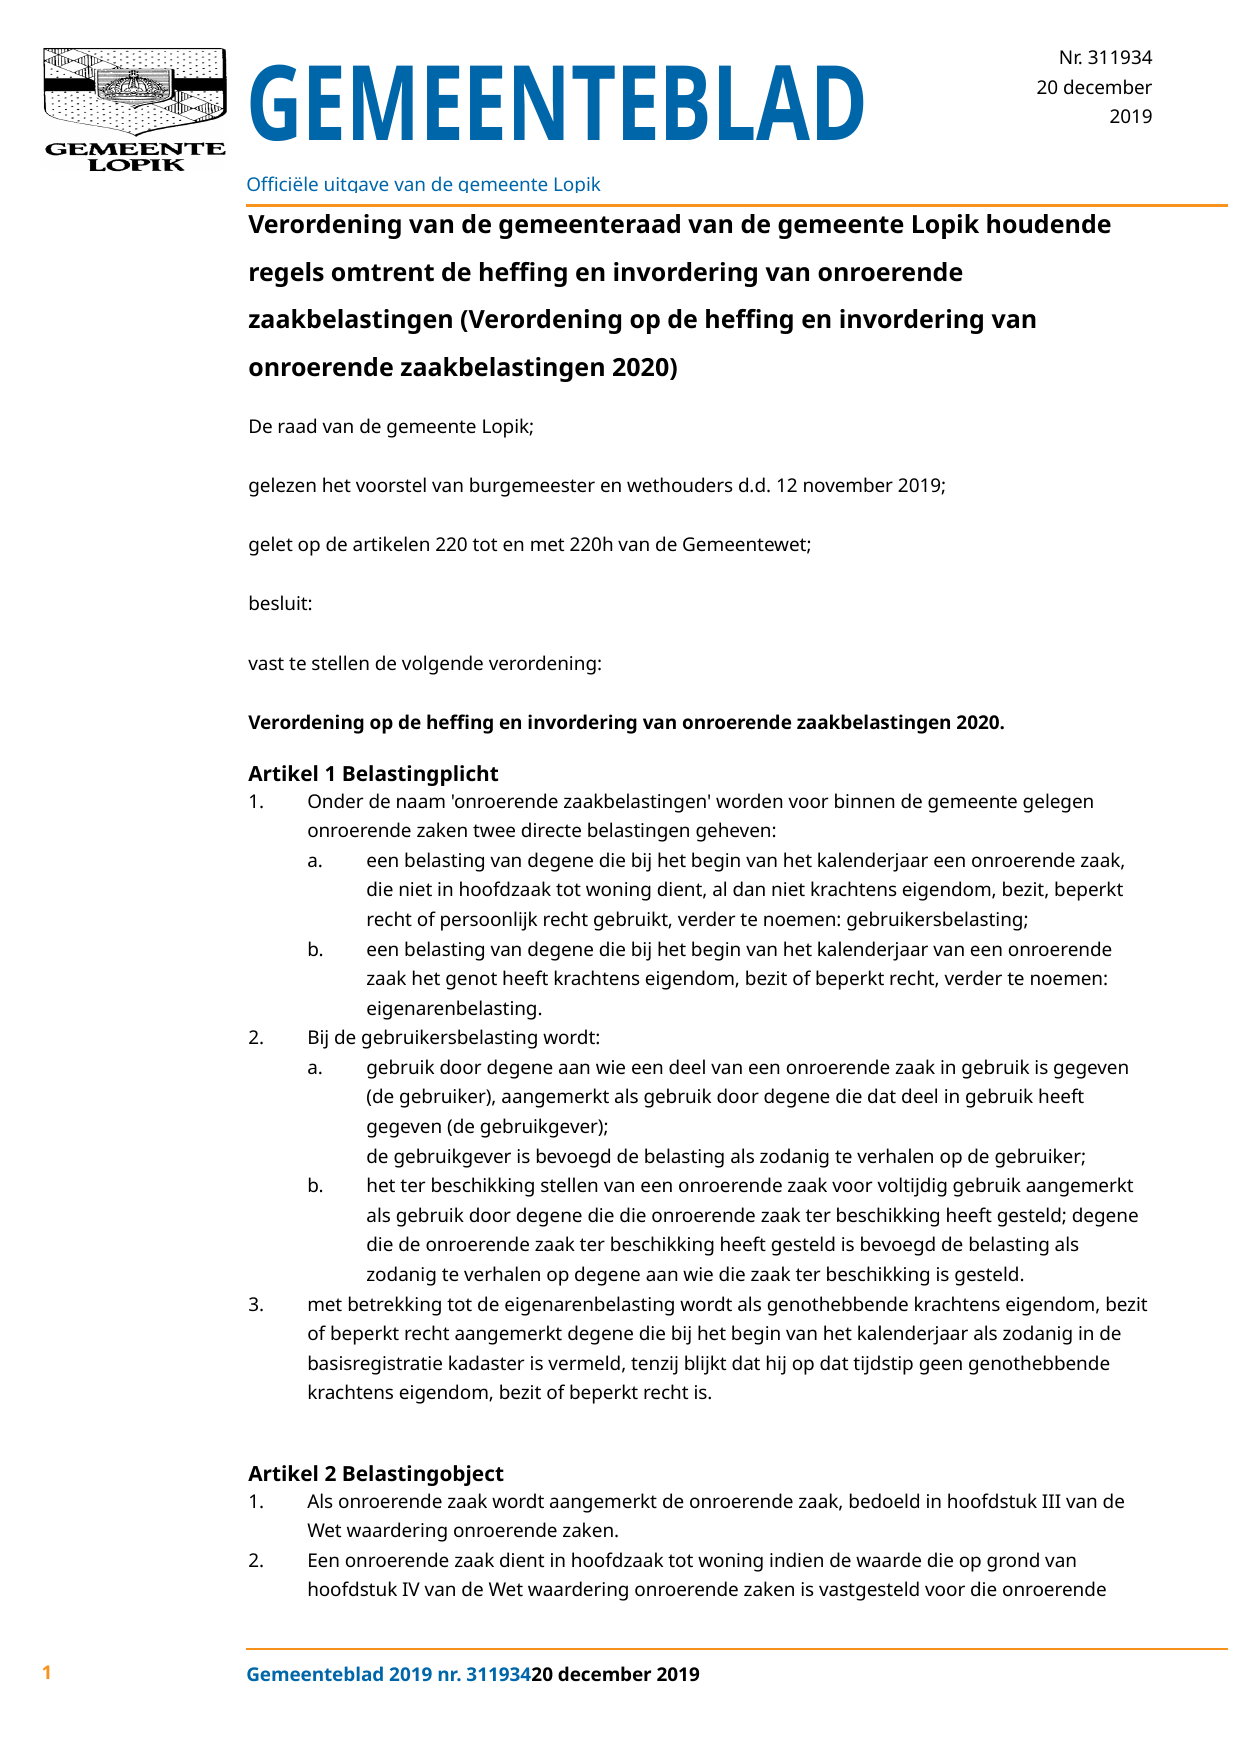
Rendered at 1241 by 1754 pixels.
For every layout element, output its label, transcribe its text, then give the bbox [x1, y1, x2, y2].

list Een onroerende zaak dient in hoofdzaak tot woning indien de waarde die op grond van hoofdstuk IV van de Wet waardering onroerende zaken is vastgesteld voor die onroerende [248, 1547, 1152, 1602]
list Onder de naam 'onroerende zaakbelastingen' worden voor binnen de gemeente gelegen onroerende zaken twee directe belastingen geheven: [248, 788, 1152, 843]
list Als onroerende zaak wordt aangemerkt de onroerende zaak, bedoeld in hoofdstuk III van de Wet waardering onroerende zaken. [248, 1488, 1152, 1543]
text Artikel 1 Belastingplicht [248, 759, 1152, 788]
list met betrekking tot de eigenarenbelasting wordt als genothebbende krachtens eigendom, bezit of beperkt recht aangemerkt degene die bij het begin van het kalenderjaar als zodanig in de basisregistratie kadaster is vermeld, tenzij blijkt dat hij op dat tijdstip geen genothebbende krachtens eigendom, bezit of beperkt recht is. [248, 1291, 1152, 1405]
text Verordening op de heffing en invordering van onroerende zaakbelastingen 2020. [248, 709, 1152, 735]
text besluit: [248, 591, 1152, 616]
text Artikel 2 Belastingobject [248, 1459, 1152, 1488]
list Bij de gebruikersbelasting wordt: [248, 1024, 1152, 1050]
list gebruik door degene aan wie een deel van een onroerende zaak in gebruik is gegeven (de gebruiker), aangemerkt als gebruik door degene die dat deel in gebruik heeft gegeven (de gebruikgever); [307, 1054, 1152, 1139]
list een belasting van degene die bij het begin van het kalenderjaar van een onroerende zaak het genot heeft krachtens eigendom, bezit of beperkt recht, verder te noemen: eigenarenbelasting. [307, 936, 1152, 1021]
text Verordening van de gemeenteraad van de gemeente Lopik houdende regels omtrent de heffing en invordering van onroerende zaakbelastingen (Verordening op de heffing en invordering van onroerende zaakbelastingen 2020) [248, 207, 1152, 384]
list het ter beschikking stellen van een onroerende zaak voor voltijdig gebruik aangemerkt als gebruik door degene die die onroerende zaak ter beschikking heeft gesteld; degene die de onroerende zaak ter beschikking heeft gesteld is bevoegd de belasting als zodanig te verhalen op degene aan wie die zaak ter beschikking is gesteld. [307, 1172, 1152, 1287]
text gelet op de artikelen 220 tot en met 220h van de Gemeentewet; [248, 531, 1152, 557]
list de gebruikgever is bevoegd de belasting als zodanig te verhalen op de gebruiker; [307, 1143, 1152, 1168]
list een belasting van degene die bij het begin van het kalenderjaar een onroerende zaak, die niet in hoofdzaak tot woning dient, al dan niet krachtens eigendom, bezit, beperkt recht of persoonlijk recht gebruikt, verder te noemen: gebruikersbelasting; [307, 847, 1152, 932]
text De raad van de gemeente Lopik; [248, 413, 1152, 439]
text vast te stellen de volgende verordening: [248, 650, 1152, 676]
picture [41, 47, 231, 172]
text gelezen het voorstel van burgemeester en wethouders d.d. 12 november 2019; [248, 472, 1152, 498]
